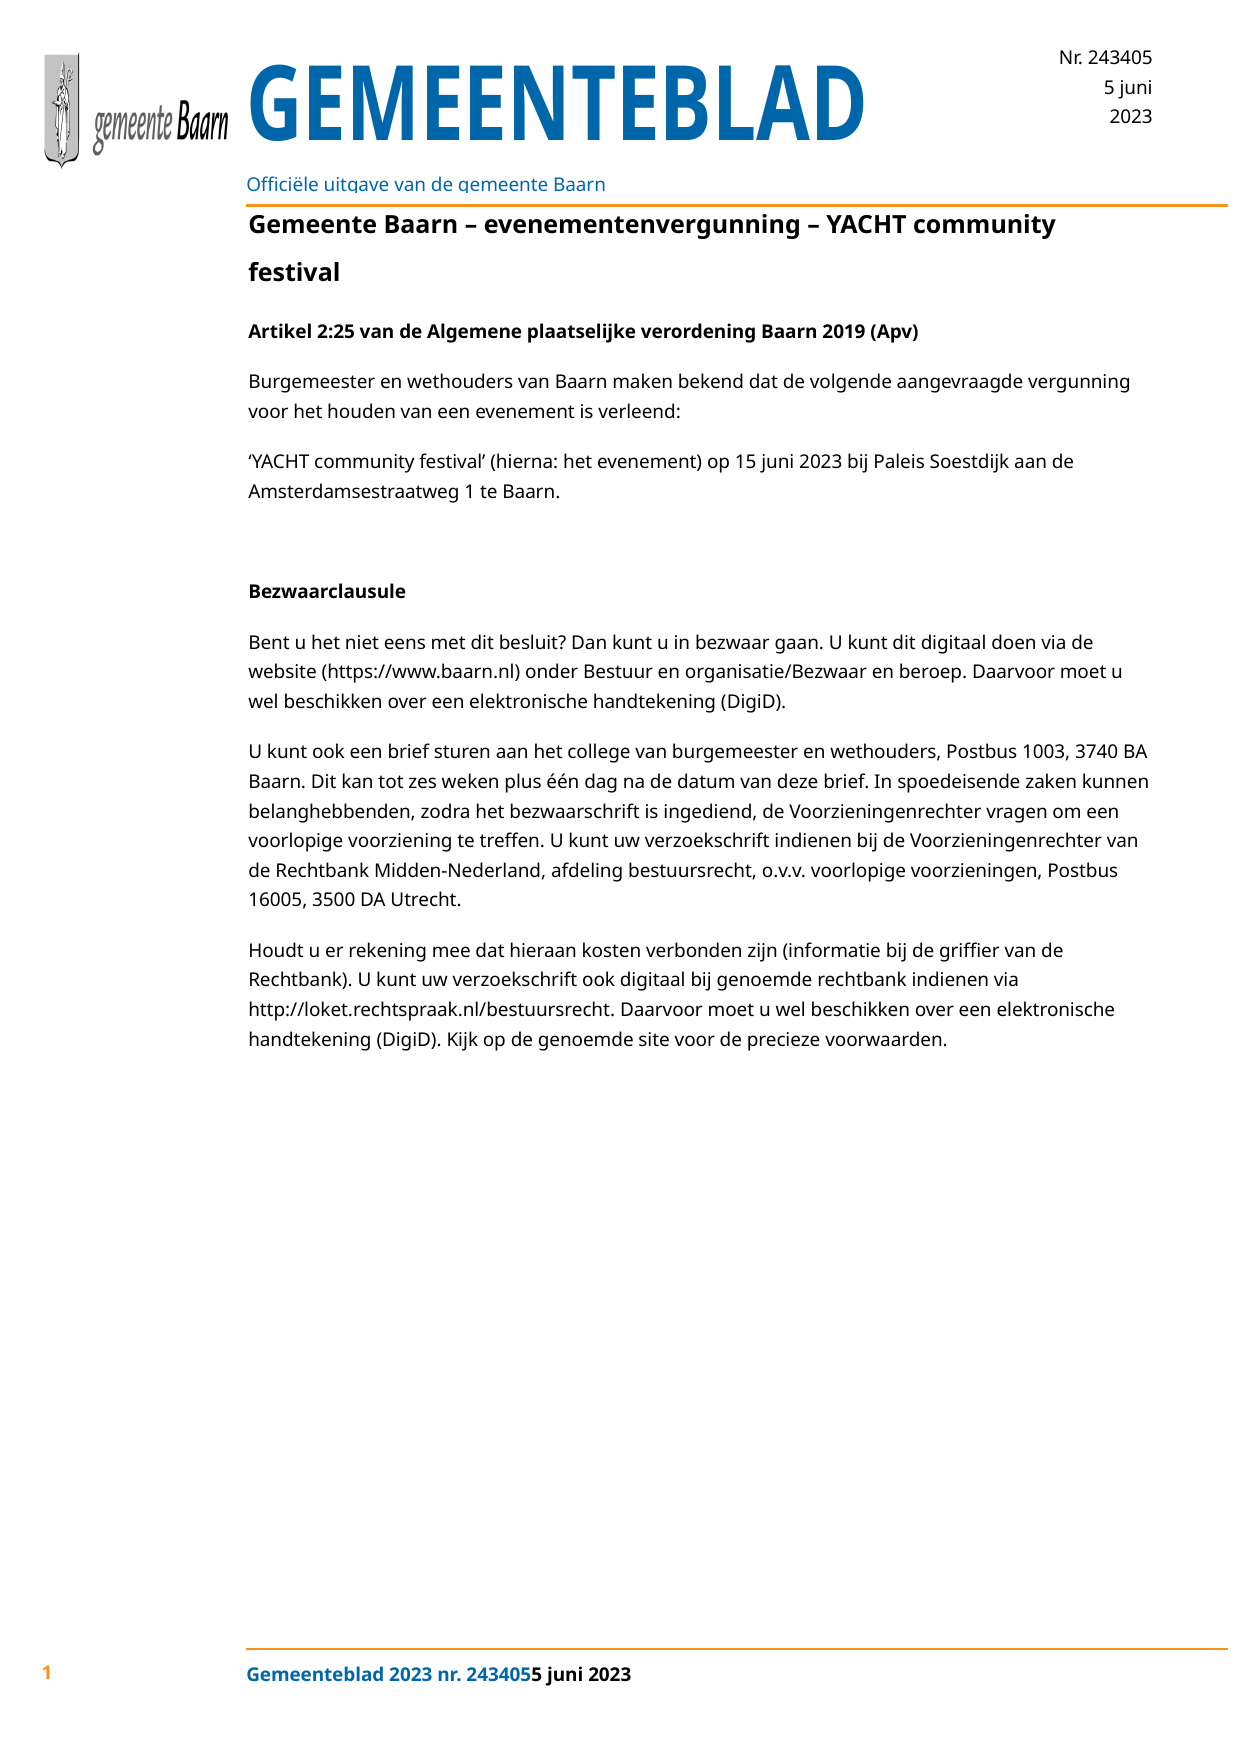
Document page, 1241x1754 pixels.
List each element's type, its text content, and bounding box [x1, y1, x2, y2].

text Bent u het niet eens met dit besluit? Dan kunt u in bezwaar gaan. U kunt dit digitaal doen via de website (https://www.baarn.nl) onder Bestuur en organisatie/Bezwaar en beroep. Daarvoor moet u wel beschikken over een elektronische handtekening (DigiD). [248, 629, 1152, 714]
text Burgemeester en wethouders van Baarn maken bekend dat de volgende aangevraagde vergunning voor het houden van een evenement is verleend: [248, 368, 1152, 424]
text Bezwaarclausule [248, 579, 1152, 604]
text Artikel 2:25 van de Algemene plaatselijke verordening Baarn 2019 (Apv) [248, 318, 1152, 344]
text Houdt u er rekening mee dat hieraan kosten verbonden zijn (informatie bij de griffier van de Rechtbank). U kunt uw verzoekschrift ook digitaal bij genoemde rechtbank indienen via http://loket.rechtspraak.nl/bestuursrecht. Daarvoor moet u wel beschikken over een elektronische handtekening (DigiD). Kijk op de genoemde site voor de precieze voorwaarden. [248, 937, 1152, 1052]
text ‘YACHT community festival’ (hierna: het evenement) op 15 juni 2023 bij Paleis Soestdijk aan de Amsterdamsestraatweg 1 te Baarn. [248, 448, 1152, 504]
picture [41, 47, 231, 172]
text Gemeente Baarn – evenementenvergunning – YACHT community festival [248, 207, 1152, 288]
text U kunt ook een brief sturen aan het college van burgemeester en wethouders, Postbus 1003, 3740 BA Baarn. Dit kan tot zes weken plus één dag na de datum van deze brief. In spoedeisende zaken kunnen belanghebbenden, zodra het bezwaarschrift is ingediend, de Voorzieningenrechter vragen om een voorlopige voorziening te treffen. U kunt uw verzoekschrift indienen bij de Voorzieningenrechter van de Rechtbank Midden-Nederland, afdeling bestuursrecht, o.v.v. voorlopige voorzieningen, Postbus 16005, 3500 DA Utrecht. [248, 739, 1152, 912]
